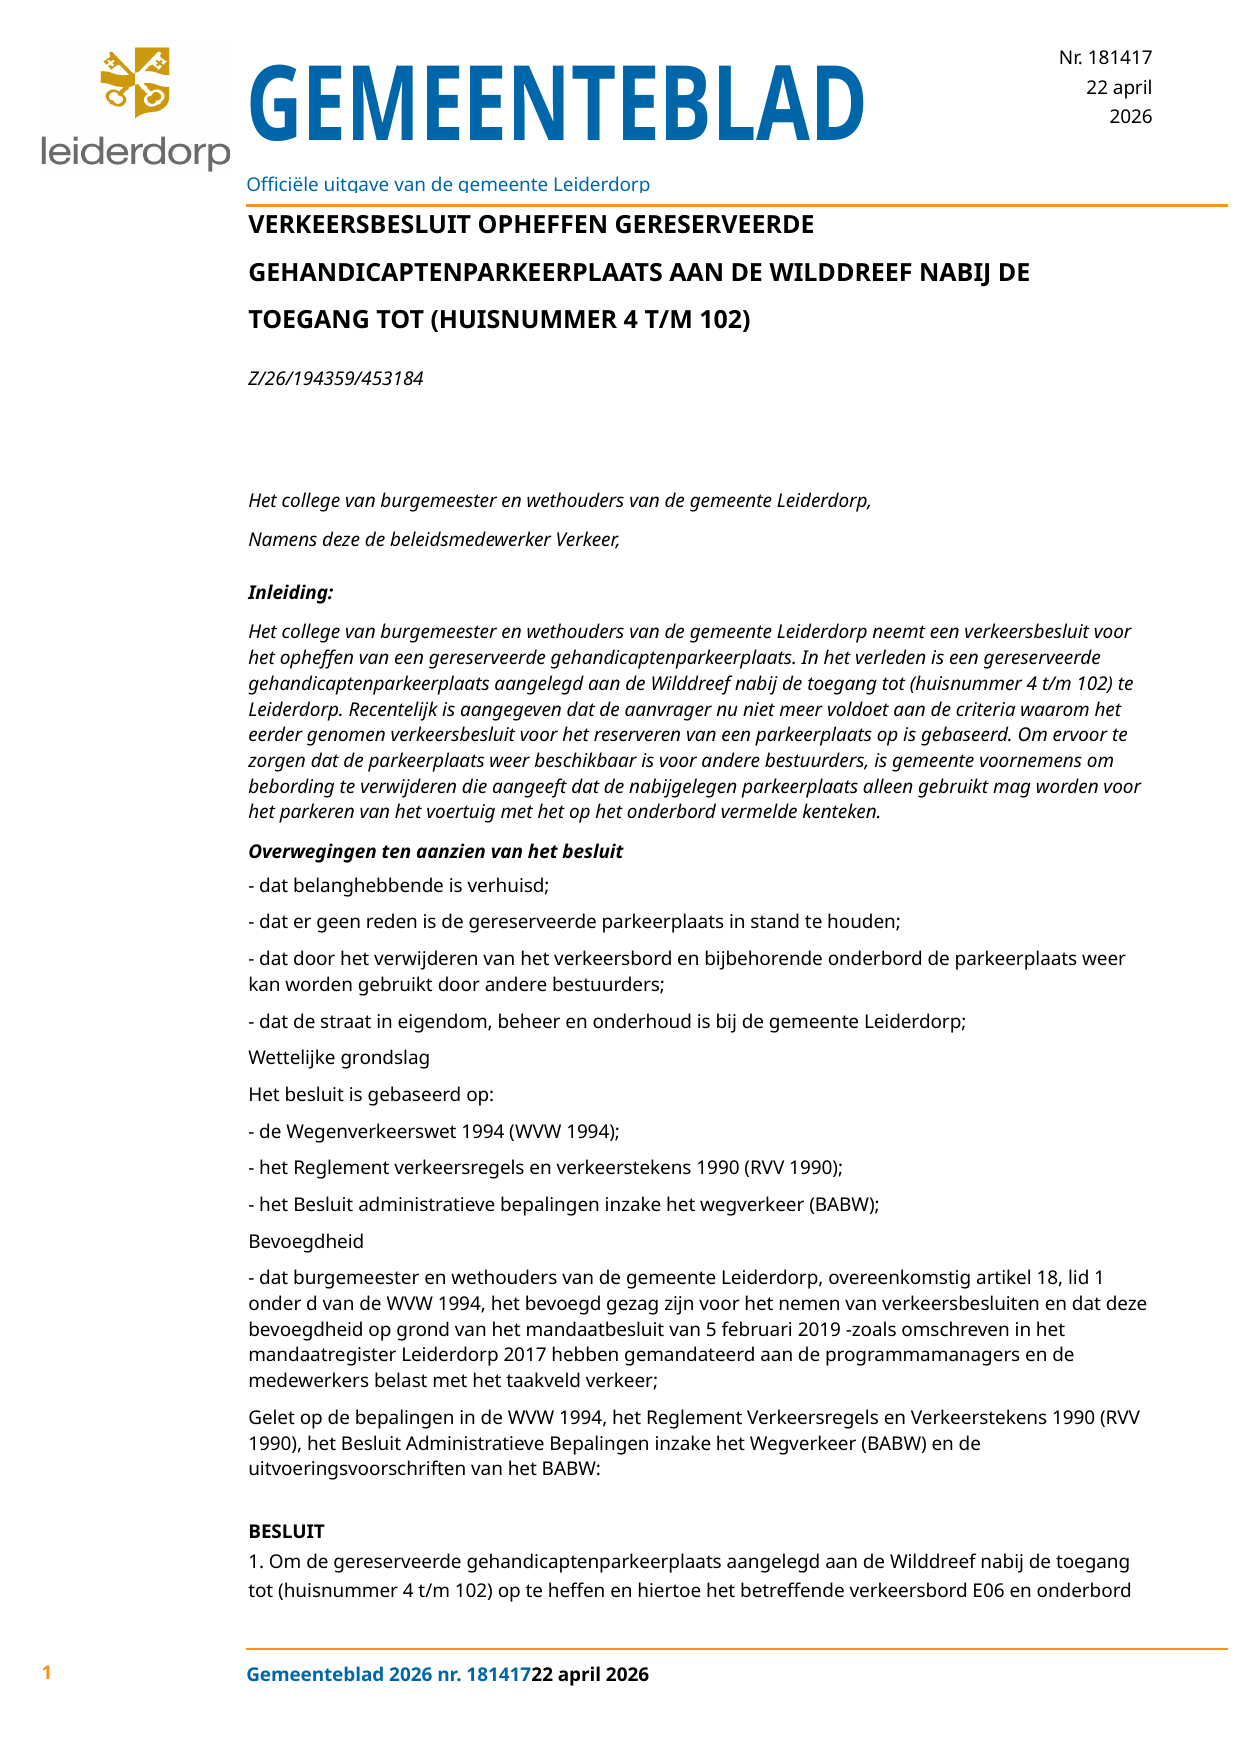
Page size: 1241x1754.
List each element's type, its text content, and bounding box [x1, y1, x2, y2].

text - de Wegenverkeerswet 1994 (WVW 1994); [248, 1118, 1152, 1143]
text - dat burgemeester en wethouders van de gemeente Leiderdorp, overeenkomstig artikel 18, lid 1 onder d van de WVW 1994, het bevoegd gezag zijn voor het nemen van verkeersbesluiten en dat deze bevoegdheid op grond van het mandaatbesluit van 5 februari 2019 -zoals omschreven in het mandaatregister Leiderdorp 2017 hebben gemandateerd aan de programmamanagers en de medewerkers belast met het taakveld verkeer; [248, 1264, 1152, 1393]
text Z/26/194359/453184 [248, 366, 1152, 391]
picture [41, 47, 231, 172]
text - het Reglement verkeersregels en verkeerstekens 1990 (RVV 1990); [248, 1154, 1152, 1180]
text - het Besluit administratieve bepalingen inzake het wegverkeer (BABW); [248, 1191, 1152, 1217]
text Gelet op de bepalingen in de WVW 1994, het Reglement Verkeersregels en Verkeerstekens 1990 (RVV 1990), het Besluit Administratieve Bepalingen inzake het Wegverkeer (BABW) en de uitvoeringsvoorschriften van het BABW: [248, 1404, 1152, 1481]
text Het college van burgemeester en wethouders van de gemeente Leiderdorp, [248, 487, 1152, 513]
text VERKEERSBESLUIT OPHEFFEN GERESERVEERDE GEHANDICAPTENPARKEERPLAATS AAN DE WILDDREEF NABIJ DE TOEGANG TOT (HUISNUMMER 4 T/M 102) [248, 207, 1152, 336]
text - dat de straat in eigendom, beheer en onderhoud is bij de gemeente Leiderdorp; [248, 1008, 1152, 1033]
text 1. Om de gereserveerde gehandicaptenparkeerplaats aangelegd aan de Wilddreef nabij de toegang tot (huisnummer 4 t/m 102) op te heffen en hiertoe het betreffende verkeersbord E06 en onderbord [248, 1548, 1152, 1603]
text Namens deze de beleidsmedewerker Verkeer, [248, 527, 1152, 552]
text BESLUIT [248, 1518, 1152, 1544]
text - dat er geen reden is de gereserveerde parkeerplaats in stand te houden; [248, 909, 1152, 934]
text - dat door het verwijderen van het verkeersbord en bijbehorende onderbord de parkeerplaats weer kan worden gebruikt door andere bestuurders; [248, 945, 1152, 997]
text Overwegingen ten aanzien van het besluit [248, 838, 1152, 864]
text Inleiding: [248, 579, 1152, 605]
text - dat belanghebbende is verhuisd; [248, 872, 1152, 898]
text Het besluit is gebaseerd op: [248, 1081, 1152, 1107]
text Het college van burgemeester en wethouders van de gemeente Leiderdorp neemt een verkeersbesluit voor het opheffen van een gereserveerde gehandicaptenparkeerplaats. In het verleden is een gereserveerde gehandicaptenparkeerplaats aangelegd aan de Wilddreef nabij de toegang tot (huisnummer 4 t/m 102) te Leiderdorp. Recentelijk is aangegeven dat de aanvrager nu niet meer voldoet aan de criteria waarom het eerder genomen verkeersbesluit voor het reserveren van een parkeerplaats op is gebaseerd. Om ervoor te zorgen dat de parkeerplaats weer beschikbaar is voor andere bestuurders, is gemeente voornemens om bebording te verwijderen die aangeeft dat de nabijgelegen parkeerplaats alleen gebruikt mag worden voor het parkeren van het voertuig met het op het onderbord vermelde kenteken. [248, 619, 1152, 824]
text Bevoegdheid [248, 1228, 1152, 1253]
text Wettelijke grondslag [248, 1044, 1152, 1070]
